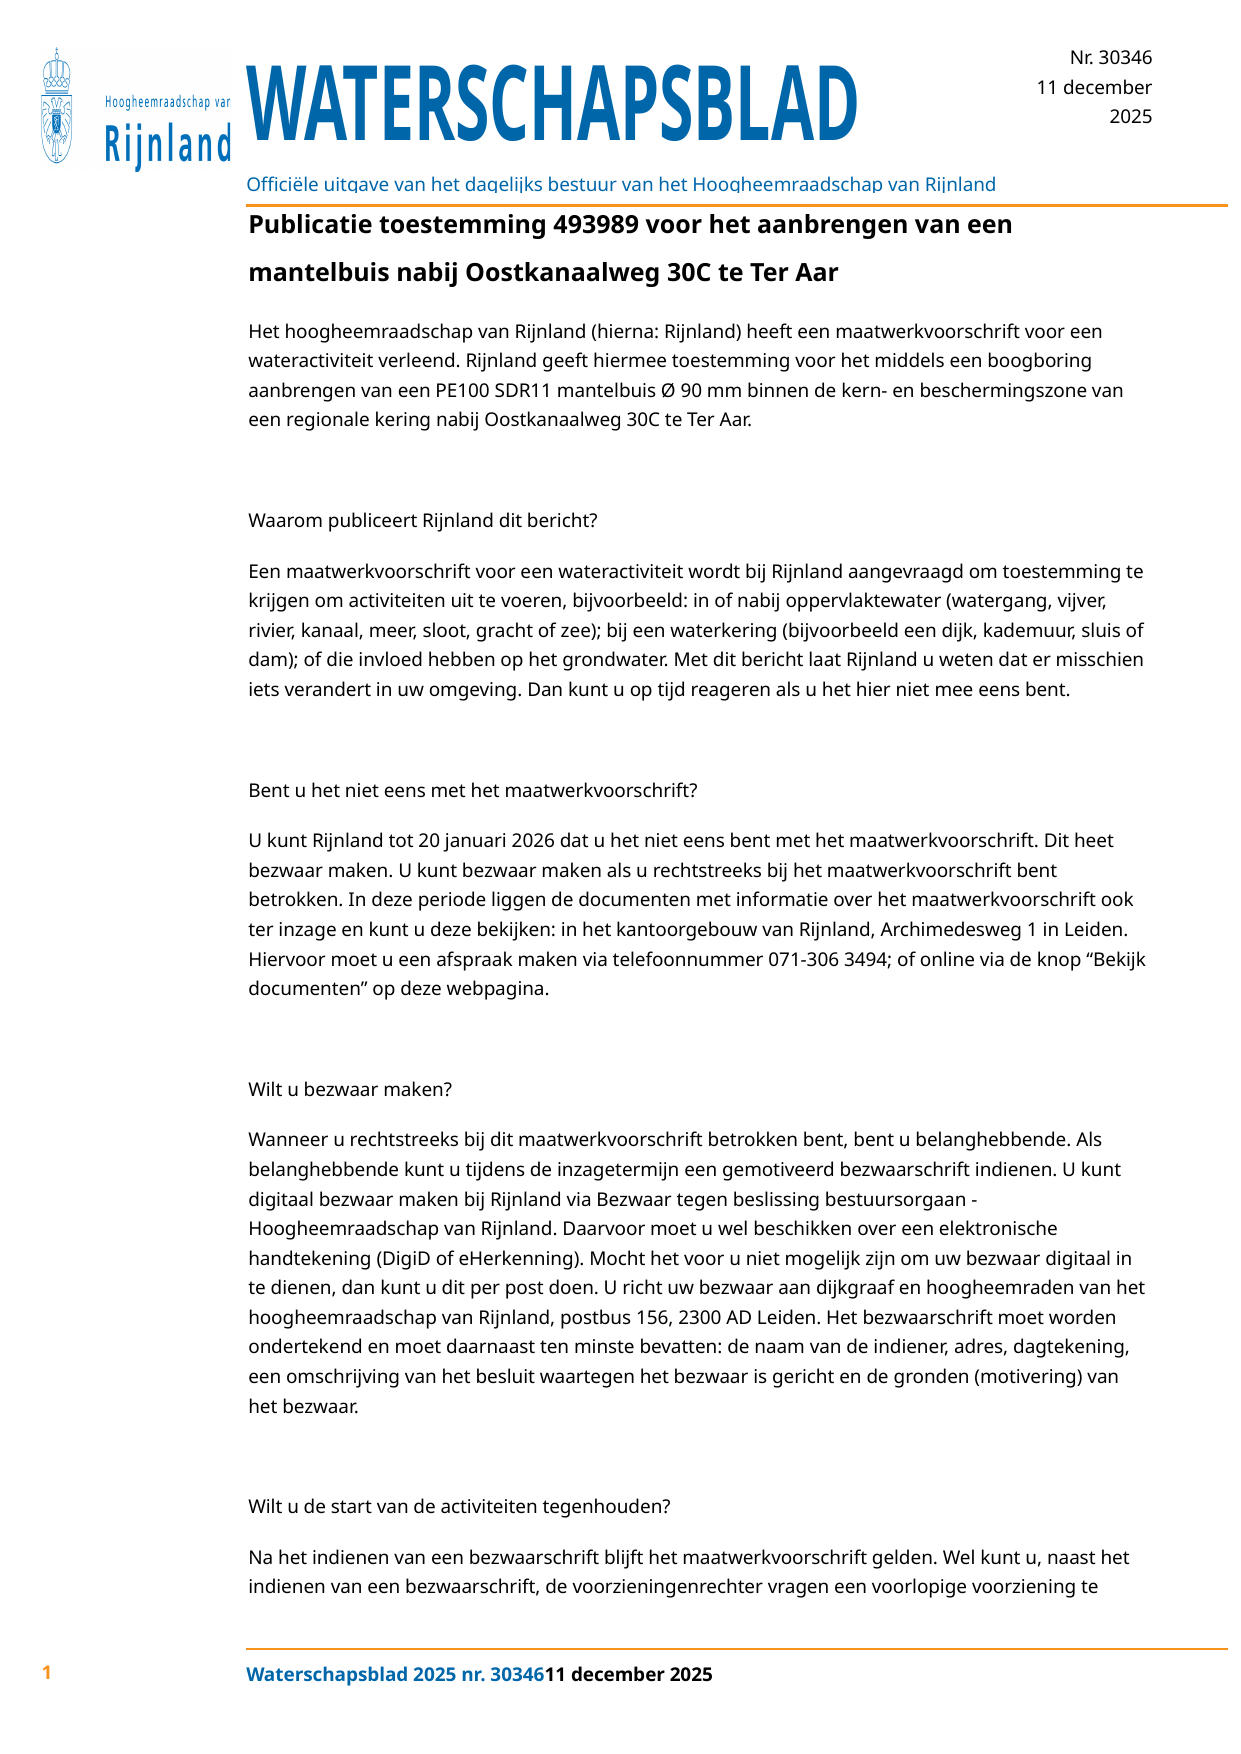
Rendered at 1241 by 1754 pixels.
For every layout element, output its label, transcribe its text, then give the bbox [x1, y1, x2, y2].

text Het hoogheemraadschap van Rijnland (hierna: Rijnland) heeft een maatwerkvoorschrift voor een wateractiviteit verleend. Rijnland geeft hiermee toestemming voor het middels een boogboring aanbrengen van een PE100 SDR11 mantelbuis Ø 90 mm binnen de kern- en beschermingszone van een regionale kering nabij Oostkanaalweg 30C te Ter Aar. [248, 318, 1152, 432]
text Wilt u bezwaar maken? [248, 1076, 1152, 1102]
text Een maatwerkvoorschrift voor een wateractiviteit wordt bij Rijnland aangevraagd om toestemming te krijgen om activiteiten uit te voeren, bijvoorbeeld: in of nabij oppervlaktewater (watergang, vijver, rivier, kanaal, meer, sloot, gracht of zee); bij een waterkering (bijvoorbeeld een dijk, kademuur, sluis of dam); of die invloed hebben op het grondwater. Met dit bericht laat Rijnland u weten dat er misschien iets verandert in uw omgeving. Dan kunt u op tijd reageren als u het hier niet mee eens bent. [248, 558, 1152, 702]
text Publicatie toestemming 493989 voor het aanbrengen van een mantelbuis nabij Oostkanaalweg 30C te Ter Aar [248, 207, 1152, 288]
text Wanneer u rechtstreeks bij dit maatwerkvoorschrift betrokken bent, bent u belanghebbende. Als belanghebbende kunt u tijdens de inzagetermijn een gemotiveerd bezwaarschrift indienen. U kunt digitaal bezwaar maken bij Rijnland via Bezwaar tegen beslissing bestuursorgaan - Hoogheemraadschap van Rijnland. Daarvoor moet u wel beschikken over een elektronische handtekening (DigiD of eHerkenning). Mocht het voor u niet mogelijk zijn om uw bezwaar digitaal in te dienen, dan kunt u dit per post doen. U richt uw bezwaar aan dijkgraaf en hoogheemraden van het hoogheemraadschap van Rijnland, postbus 156, 2300 AD Leiden. Het bezwaarschrift moet worden ondertekend en moet daarnaast ten minste bevatten: de naam van de indiener, adres, dagtekening, een omschrijving van het besluit waartegen het bezwaar is gericht en de gronden (motivering) van het bezwaar. [248, 1127, 1152, 1419]
text U kunt Rijnland tot 20 januari 2026 dat u het niet eens bent met het maatwerkvoorschrift. Dit heet bezwaar maken. U kunt bezwaar maken als u rechtstreeks bij het maatwerkvoorschrift bent betrokken. In deze periode liggen de documenten met informatie over het maatwerkvoorschrift ook ter inzage en kunt u deze bekijken: in het kantoorgebouw van Rijnland, Archimedesweg 1 in Leiden. Hiervoor moet u een afspraak maken via telefoonnummer 071-306 3494; of online via de knop “Bekijk documenten” op deze webpagina. [248, 827, 1152, 1001]
text Wilt u de start van de activiteiten tegenhouden? [248, 1494, 1152, 1519]
text Waarom publiceert Rijnland dit bericht? [248, 507, 1152, 533]
text Na het indienen van een bezwaarschrift blijft het maatwerkvoorschrift gelden. Wel kunt u, naast het indienen van een bezwaarschrift, de voorzieningenrechter vragen een voorlopige voorziening te [248, 1544, 1152, 1599]
text Bent u het niet eens met het maatwerkvoorschrift? [248, 777, 1152, 803]
picture [41, 47, 231, 172]
